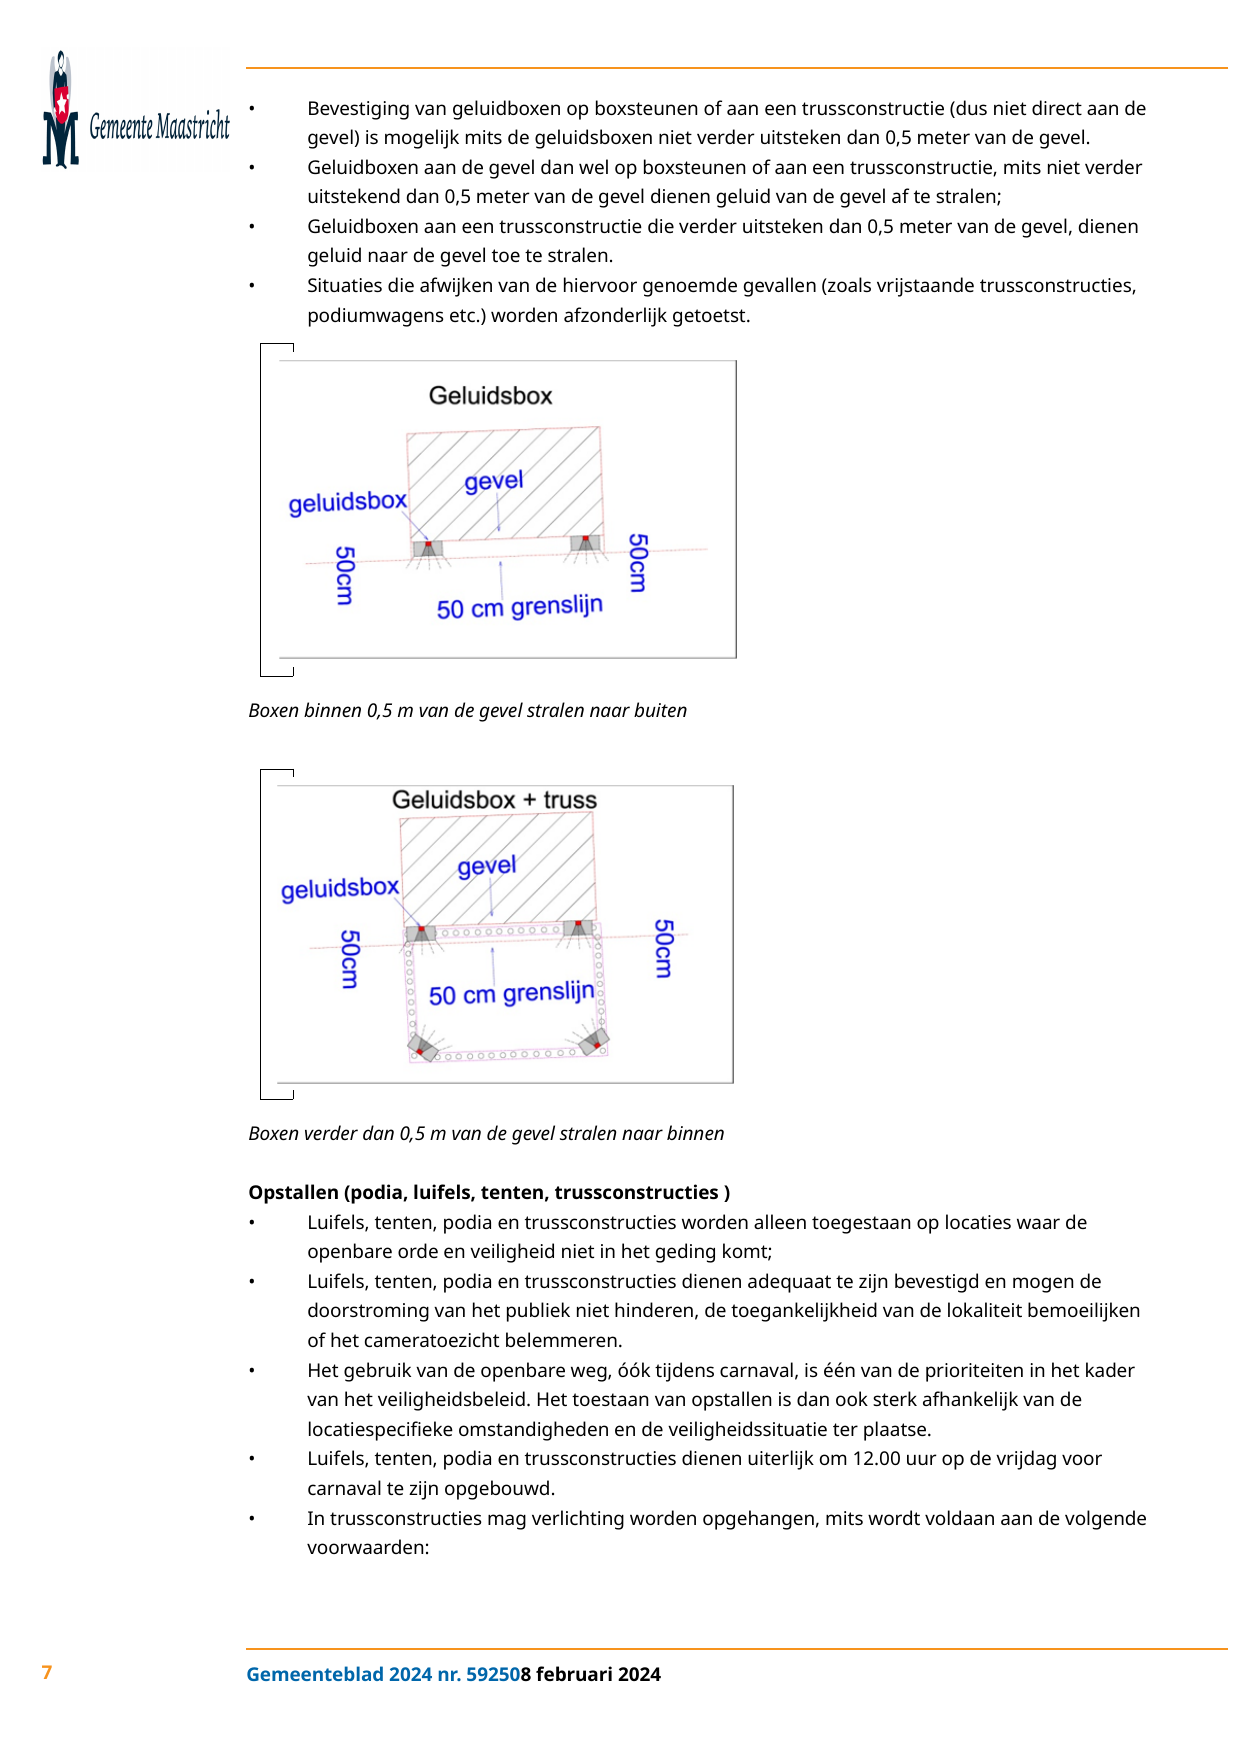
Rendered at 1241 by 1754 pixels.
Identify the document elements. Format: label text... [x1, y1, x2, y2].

picture [268, 777, 742, 1090]
list Luifels, tenten, podia en trussconstructies dienen adequaat te zijn bevestigd en mogen de doorstroming van het publiek niet hinderen, de toegankelijkheid van de lokaliteit bemoeilijken of het cameratoezicht belemmeren. [248, 1268, 1152, 1353]
picture [268, 352, 742, 667]
list Luifels, tenten, podia en trussconstructies worden alleen toegestaan op locaties waar de openbare orde en veiligheid niet in het geding komt; [248, 1209, 1152, 1264]
list Het gebruik van de openbare weg, óók tijdens carnaval, is één van de prioriteiten in het kader van het veiligheidsbeleid. Het toestaan van opstallen is dan ook sterk afhankelijk van de locatiespecifieke omstandigheden en de veiligheidssituatie ter plaatse. [248, 1357, 1152, 1442]
text Opstallen (podia, luifels, tenten, trussconstructies ) [248, 1179, 1152, 1205]
list In trussconstructies mag verlichting worden opgehangen, mits wordt voldaan aan de volgende voorwaarden: [248, 1505, 1152, 1560]
list Luifels, tenten, podia en trussconstructies dienen uiterlijk om 12.00 uur op de vrijdag voor carnaval te zijn opgebouwd. [248, 1446, 1152, 1501]
text Boxen verder dan 0,5 m van de gevel stralen naar binnen [248, 1120, 1152, 1146]
list Situaties die afwijken van de hiervoor genoemde gevallen (zoals vrijstaande trussconstructies, podiumwagens etc.) worden afzonderlijk getoetst. [248, 272, 1152, 328]
list Geluidboxen aan een trussconstructie die verder uitsteken dan 0,5 meter van de gevel, dienen geluid naar de gevel toe te stralen. [248, 213, 1152, 268]
list Bevestiging van geluidboxen op boxsteunen of aan een trussconstructie (dus niet direct aan de gevel) is mogelijk mits de geluidsboxen niet verder uitsteken dan 0,5 meter van de gevel. [248, 95, 1152, 150]
text Boxen binnen 0,5 m van de gevel stralen naar buiten [248, 697, 1152, 723]
list Geluidboxen aan de gevel dan wel op boxsteunen of aan een trussconstructie, mits niet verder uitstekend dan 0,5 meter van de gevel dienen geluid van de gevel af te stralen; [248, 154, 1152, 209]
picture [41, 47, 231, 172]
